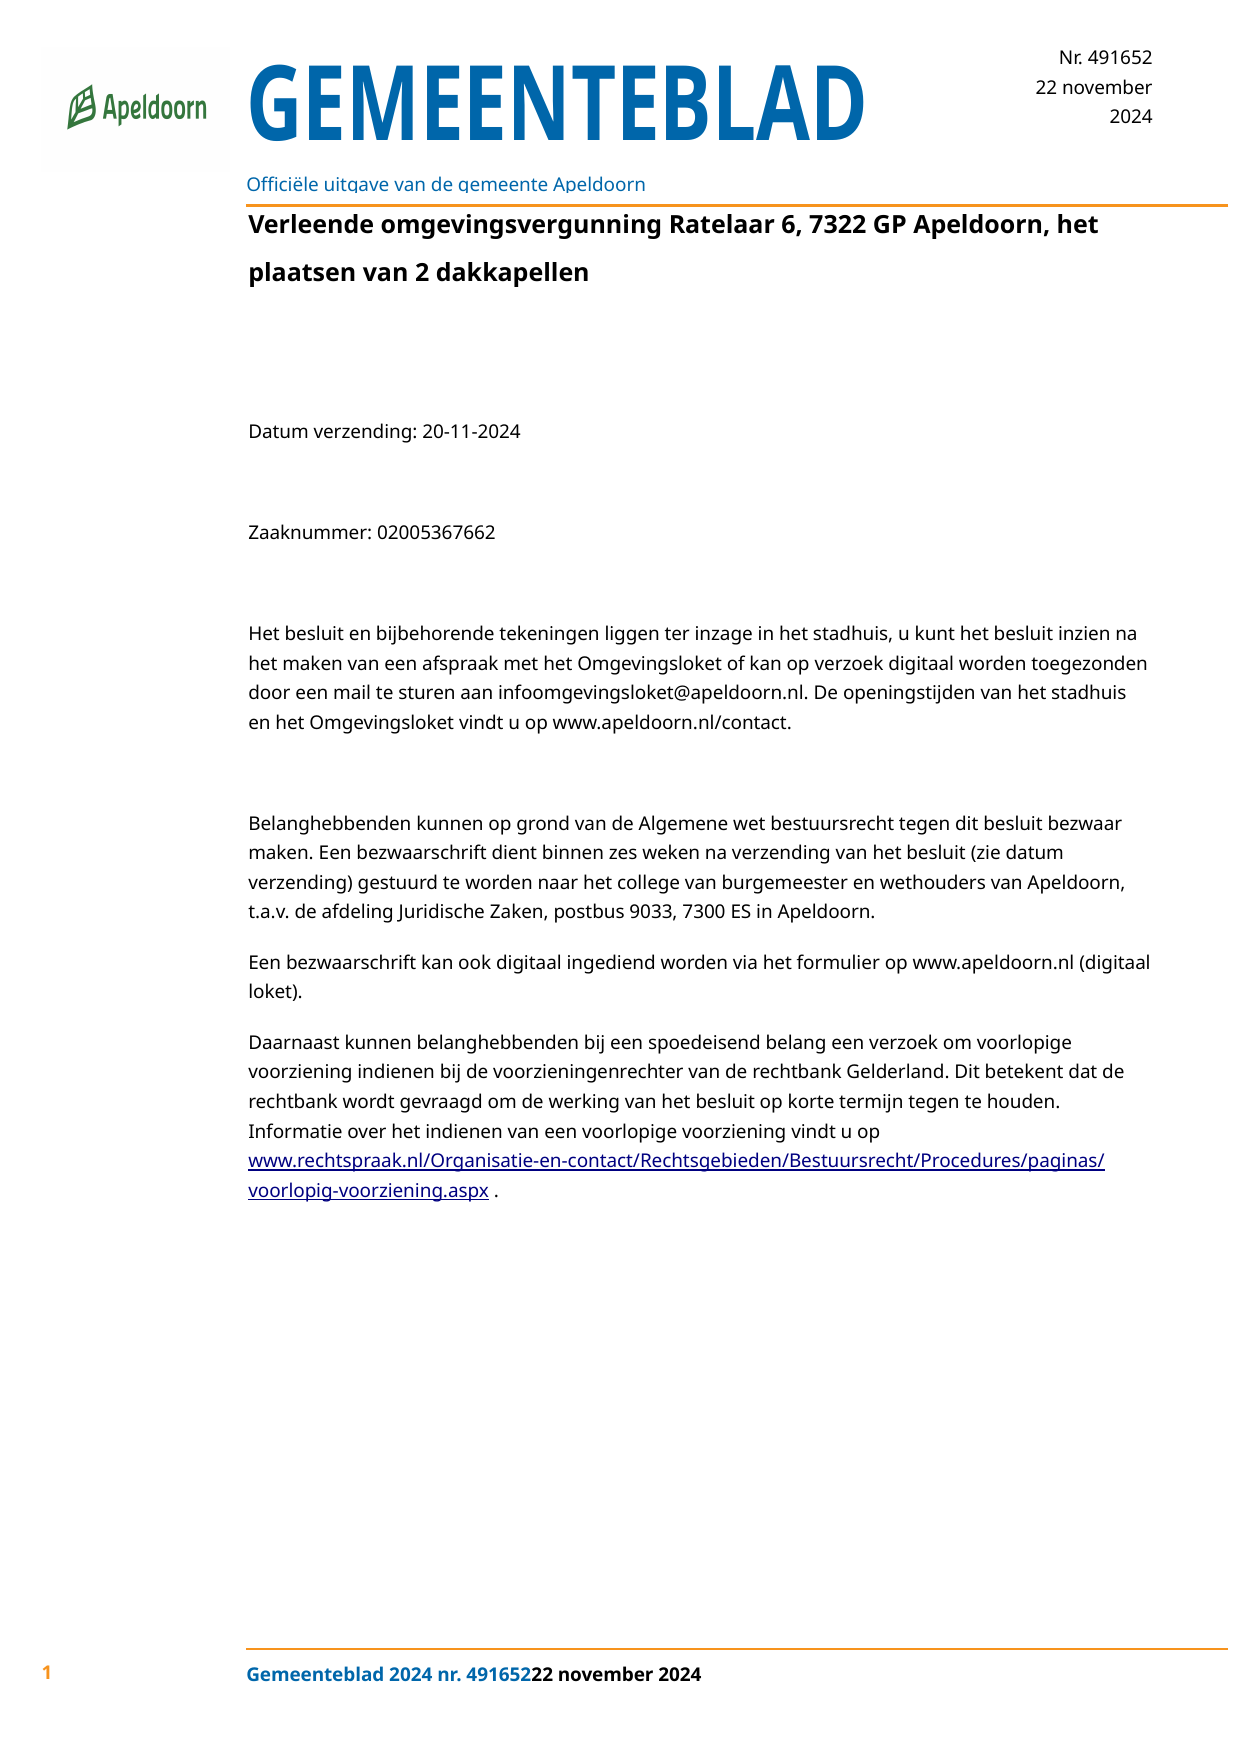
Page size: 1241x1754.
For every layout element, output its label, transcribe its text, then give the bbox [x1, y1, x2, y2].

picture [41, 47, 231, 172]
text Het besluit en bijbehorende tekeningen liggen ter inzage in het stadhuis, u kunt het besluit inzien na het maken van een afspraak met het Omgevingsloket of kan op verzoek digitaal worden toegezonden door een mail te sturen aan infoomgevingsloket@apeldoorn.nl. De openingstijden van het stadhuis en het Omgevingsloket vindt u op www.apeldoorn.nl/contact. [248, 620, 1152, 735]
text Datum verzending: 20-11-2024 [248, 419, 1152, 444]
text Daarnaast kunnen belanghebbenden bij een spoedeisend belang een verzoek om voorlopige voorziening indienen bij de voorzieningenrechter van de rechtbank Gelderland. Dit betekent dat de rechtbank wordt gevraagd om de werking van het besluit op korte termijn tegen te houden. Informatie over het indienen van een voorlopige voorziening vindt u op www.rechtspraak.nl/Organisatie-en-contact/Rechtsgebieden/Bestuursrecht/Procedures/paginas/voorlopig-voorziening.aspx . [248, 1029, 1152, 1203]
text Een bezwaarschrift kan ook digitaal ingediend worden via het formulier op www.apeldoorn.nl (digitaal loket). [248, 949, 1152, 1004]
text Belanghebbenden kunnen op grond van de Algemene wet bestuursrecht tegen dit besluit bezwaar maken. Een bezwaarschrift dient binnen zes weken na verzending van het besluit (zie datum verzending) gestuurd te worden naar het college van burgemeester en wethouders van Apeldoorn, t.a.v. de afdeling Juridische Zaken, postbus 9033, 7300 ES in Apeldoorn. [248, 810, 1152, 924]
text Zaaknummer: 02005367662 [248, 519, 1152, 545]
text Verleende omgevingsvergunning Ratelaar 6, 7322 GP Apeldoorn, het plaatsen van 2 dakkapellen [248, 207, 1152, 288]
